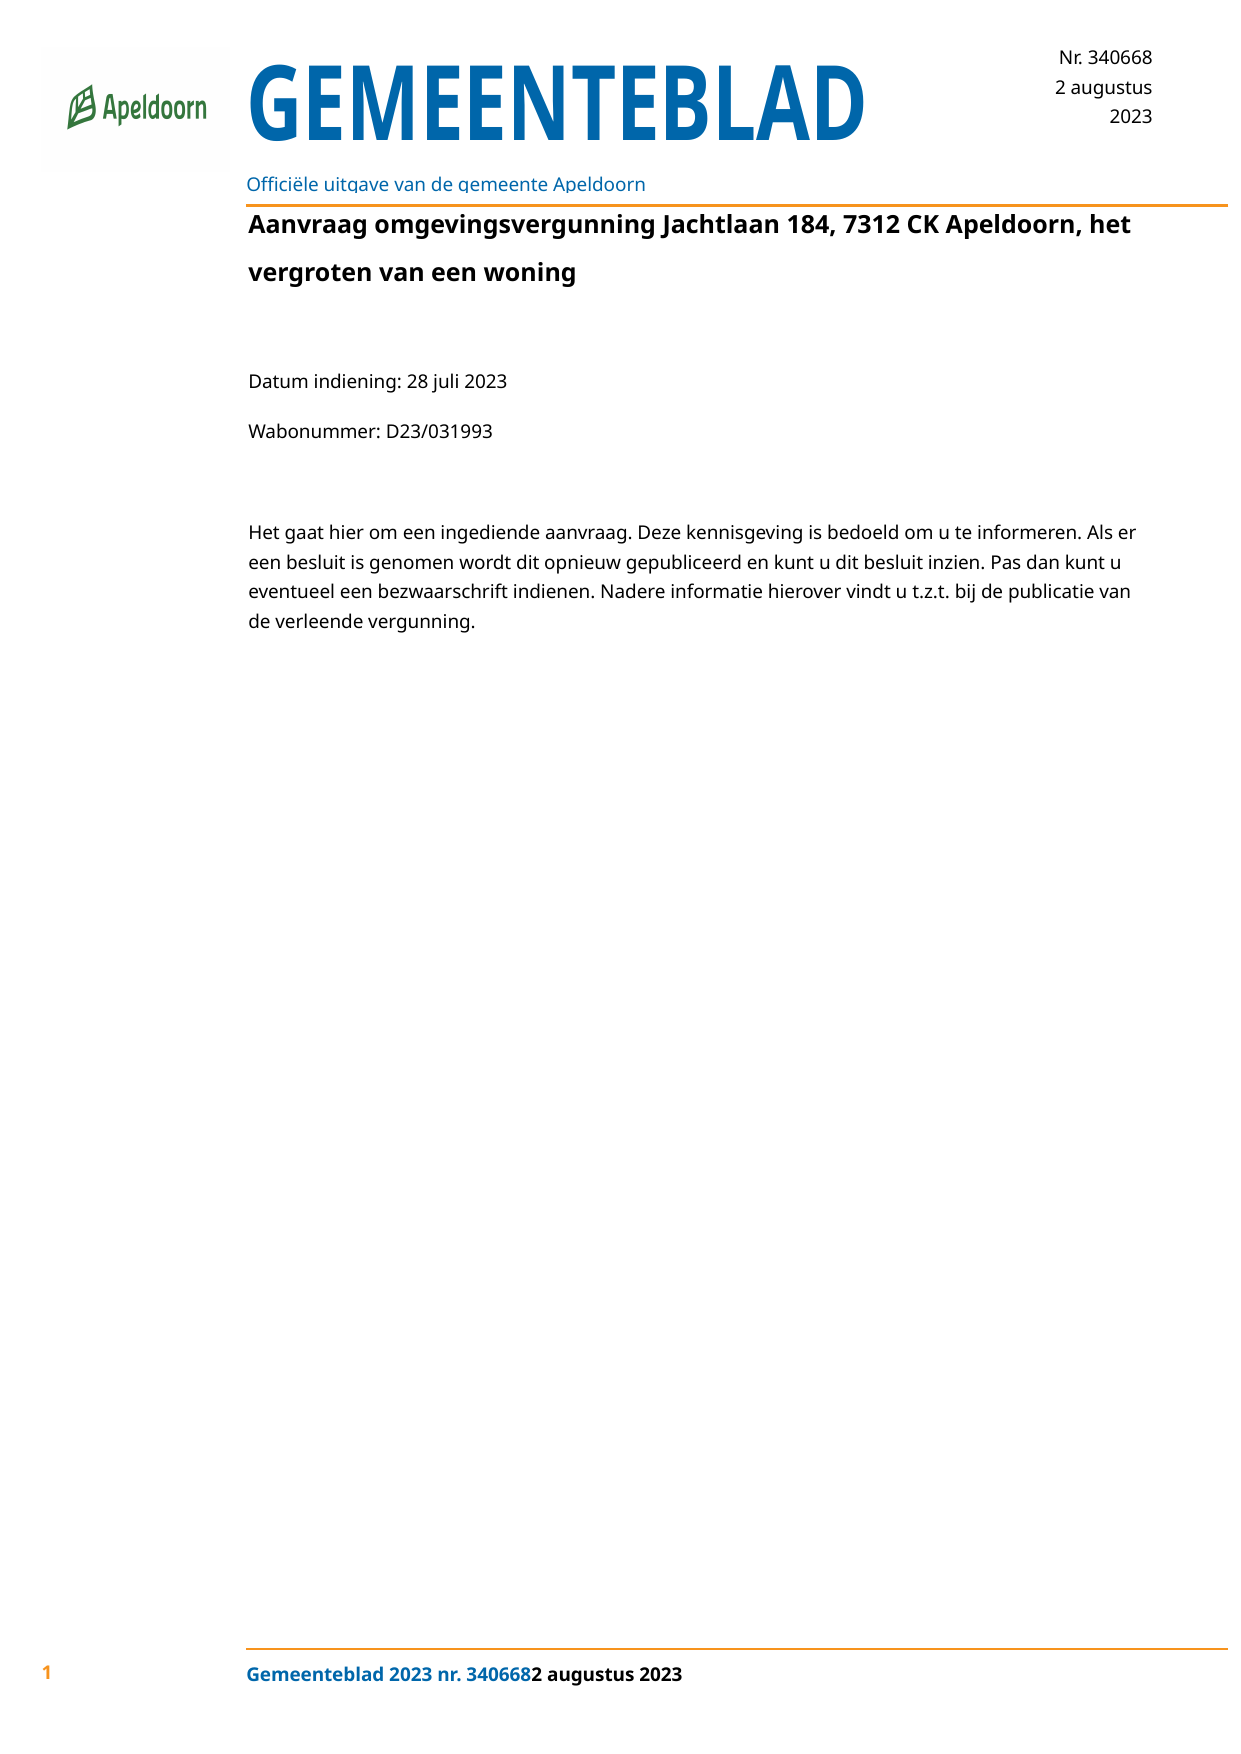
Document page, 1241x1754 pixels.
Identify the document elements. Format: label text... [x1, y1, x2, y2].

text Het gaat hier om een ingediende aanvraag. Deze kennisgeving is bedoeld om u te informeren. Als er een besluit is genomen wordt dit opnieuw gepubliceerd en kunt u dit besluit inzien. Pas dan kunt u eventueel een bezwaarschrift indienen. Nadere informatie hierover vindt u t.z.t. bij de publicatie van de verleende vergunning. [248, 519, 1152, 634]
text Wabonummer: D23/031993 [248, 419, 1152, 444]
text Aanvraag omgevingsvergunning Jachtlaan 184, 7312 CK Apeldoorn, het vergroten van een woning [248, 207, 1152, 288]
picture [41, 47, 231, 172]
text Datum indiening: 28 juli 2023 [248, 368, 1152, 394]
